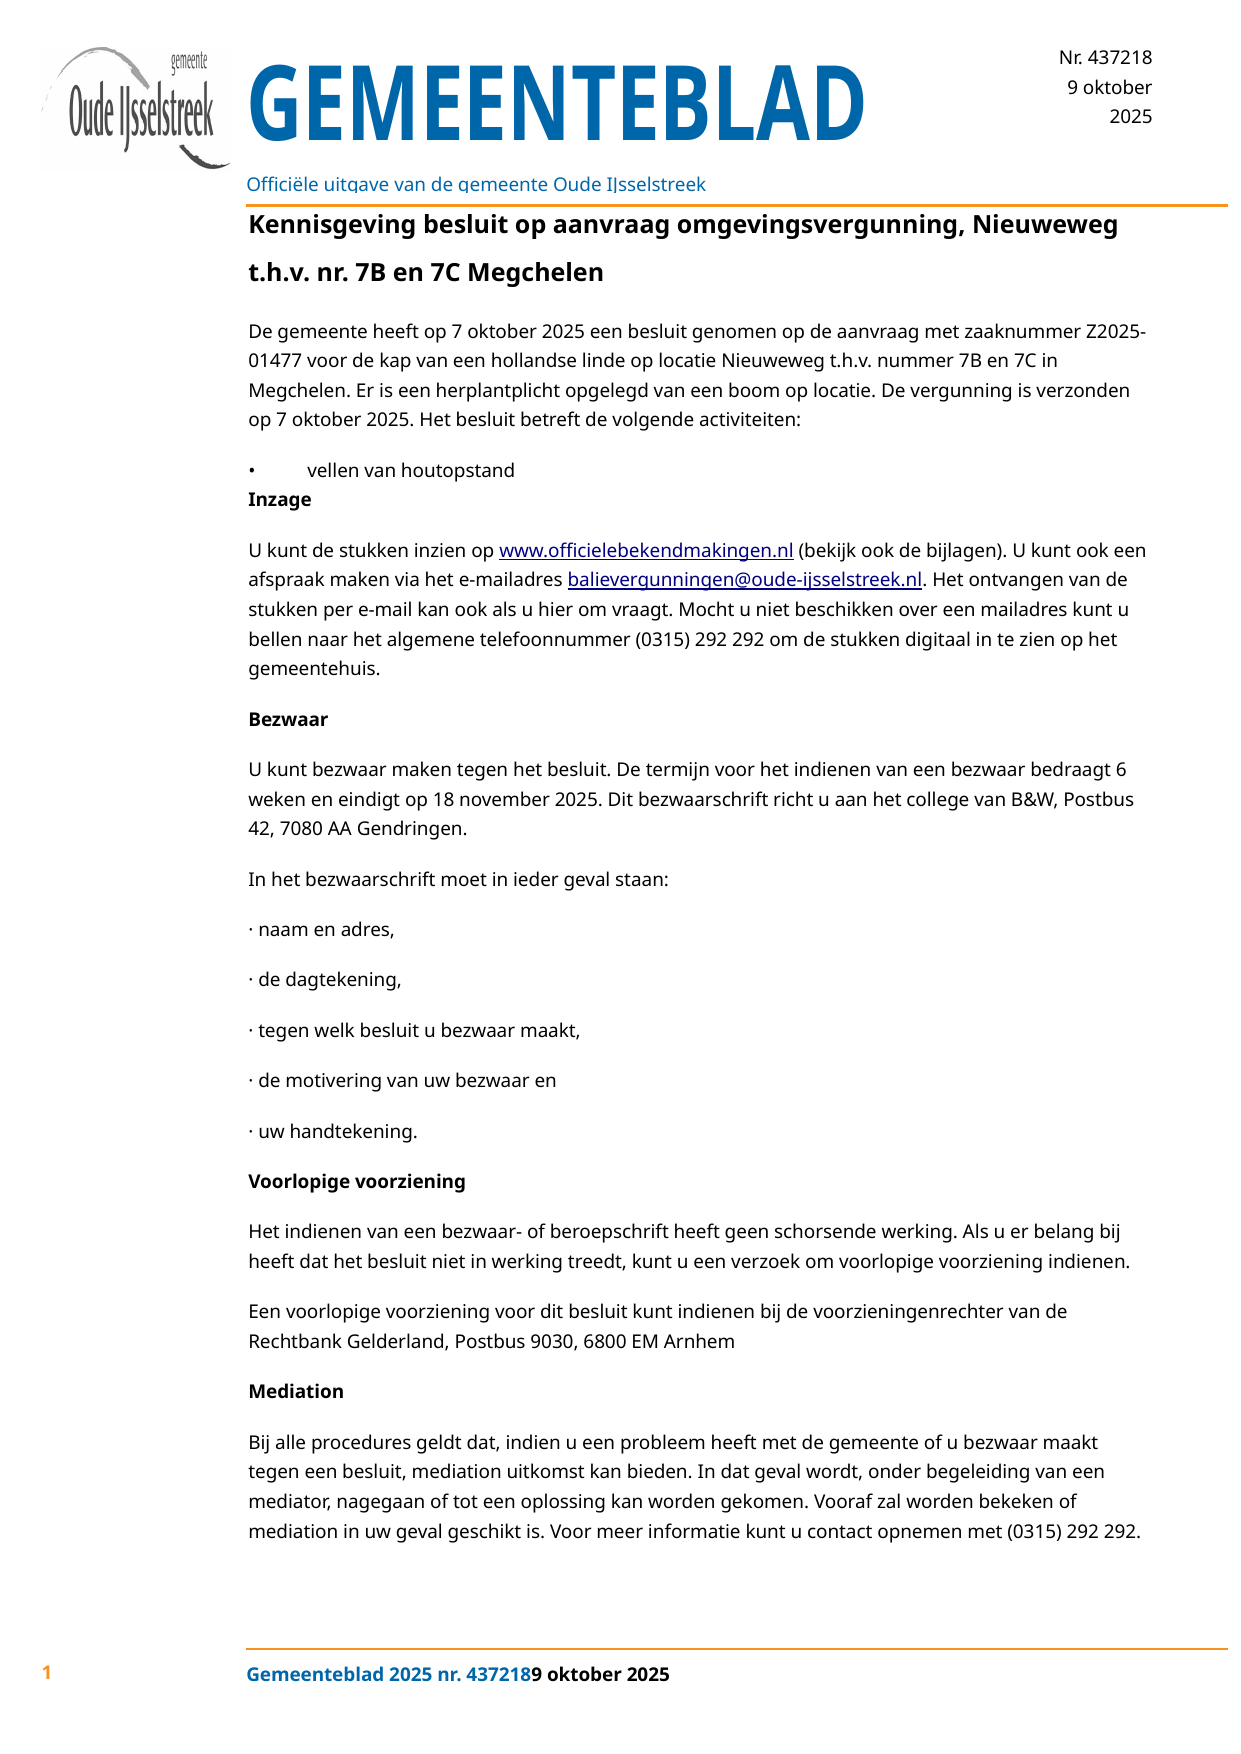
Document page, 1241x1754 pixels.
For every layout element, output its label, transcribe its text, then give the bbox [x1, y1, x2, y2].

text U kunt de stukken inzien op www.officielebekendmakingen.nl (bekijk ook de bijlagen). U kunt ook een afspraak maken via het e-mailadres balievergunningen@oude-ijsselstreek.nl. Het ontvangen van de stukken per e-mail kan ook als u hier om vraagt. Mocht u niet beschikken over een mailadres kunt u bellen naar het algemene telefoonnummer (0315) 292 292 om de stukken digitaal in te zien op het gemeentehuis. [248, 537, 1152, 681]
text U kunt bezwaar maken tegen het besluit. De termijn voor het indienen van een bezwaar bedraagt 6 weken en eindigt op 18 november 2025. Dit bezwaarschrift richt u aan het college van B&W, Postbus 42, 7080 AA Gendringen. [248, 756, 1152, 841]
text Voorlopige voorziening [248, 1168, 1152, 1194]
text · de motivering van uw bezwaar en [248, 1067, 1152, 1093]
text Inzage [248, 487, 1152, 512]
text · naam en adres, [248, 916, 1152, 942]
text · tegen welk besluit u bezwaar maakt, [248, 1017, 1152, 1043]
text Mediation [248, 1379, 1152, 1404]
text In het bezwaarschrift moet in ieder geval staan: [248, 866, 1152, 892]
text · uw handtekening. [248, 1118, 1152, 1144]
text Het indienen van een bezwaar- of beroepschrift heeft geen schorsende werking. Als u er belang bij heeft dat het besluit niet in werking treedt, kunt u een verzoek om voorlopige voorziening indienen. [248, 1219, 1152, 1274]
text Een voorlopige voorziening voor dit besluit kunt indienen bij de voorzieningenrechter van de Rechtbank Gelderland, Postbus 9030, 6800 EM Arnhem [248, 1299, 1152, 1354]
text Bij alle procedures geldt dat, indien u een probleem heeft met de gemeente of u bezwaar maakt tegen een besluit, mediation uitkomst kan bieden. In dat geval wordt, onder begeleiding van een mediator, nagegaan of tot een oplossing kan worden gekomen. Vooraf zal worden bekeken of mediation in uw geval geschikt is. Voor meer informatie kunt u contact opnemen met (0315) 292 292. [248, 1429, 1152, 1544]
picture [41, 47, 231, 172]
list vellen van houtopstand [248, 457, 1152, 483]
text Kennisgeving besluit op aanvraag omgevingsvergunning, Nieuweweg t.h.v. nr. 7B en 7C Megchelen [248, 207, 1152, 288]
text Bezwaar [248, 706, 1152, 732]
text De gemeente heeft op 7 oktober 2025 een besluit genomen op de aanvraag met zaaknummer Z2025-01477 voor de kap van een hollandse linde op locatie Nieuweweg t.h.v. nummer 7B en 7C in Megchelen. Er is een herplantplicht opgelegd van een boom op locatie. De vergunning is verzonden op 7 oktober 2025. Het besluit betreft de volgende activiteiten: [248, 318, 1152, 432]
text · de dagtekening, [248, 967, 1152, 992]
